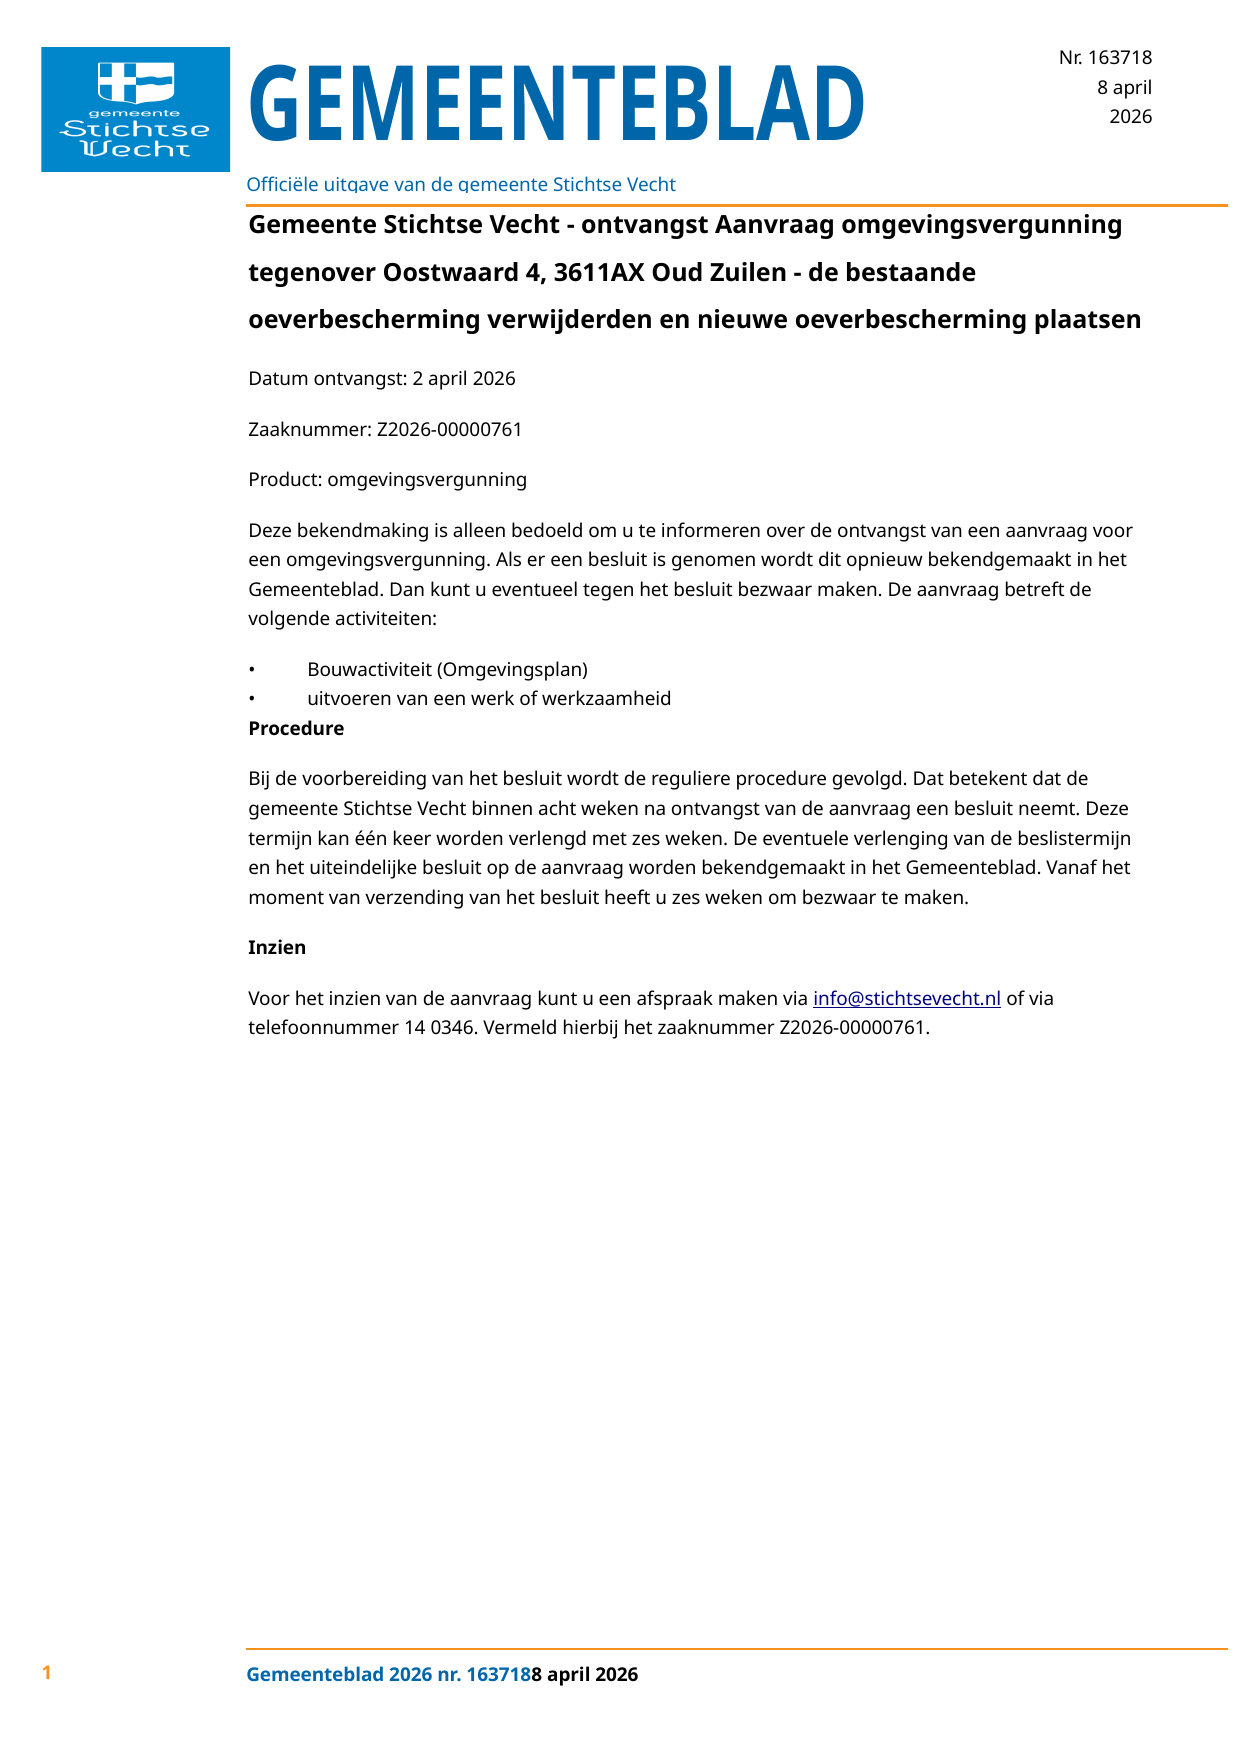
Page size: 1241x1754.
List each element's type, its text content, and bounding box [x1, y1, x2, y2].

text Procedure [248, 715, 1152, 741]
picture [137, 63, 174, 103]
text Voor het inzien van de aanvraag kunt u een afspraak maken via info@stichtsevecht.nl of via telefoonnummer 14 0346. Vermeld hierbij het zaaknummer Z2026-00000761. [248, 985, 1152, 1040]
picture [99, 63, 135, 101]
text Gemeente Stichtse Vecht - ontvangst Aanvraag omgevingsvergunning tegenover Oostwaard 4, 3611AX Oud Zuilen - de bestaande oeverbescherming verwijderden en nieuwe oeverbescherming plaatsen [248, 207, 1152, 336]
text Inzien [248, 934, 1152, 960]
text Datum ontvangst: 2 april 2026 [248, 366, 1152, 391]
text Product: omgevingsvergunning [248, 466, 1152, 492]
text Deze bekendmaking is alleen bedoeld om u te informeren over de ontvangst van een aanvraag voor een omgevingsvergunning. Als er een besluit is genomen wordt dit opnieuw bekendgemaakt in het Gemeenteblad. Dan kunt u eventueel tegen het besluit bezwaar maken. De aanvraag betreft de volgende activiteiten: [248, 517, 1152, 631]
text Zaaknummer: Z2026-00000761 [248, 416, 1152, 442]
list Bouwactiviteit (Omgevingsplan) [248, 656, 1152, 682]
text Bij de voorbereiding van het besluit wordt de reguliere procedure gevolgd. Dat betekent dat de gemeente Stichtse Vecht binnen acht weken na ontvangst van de aanvraag een besluit neemt. Deze termijn kan één keer worden verlengd met zes weken. De eventuele verlenging van de beslistermijn en het uiteindelijke besluit op de aanvraag worden bekendgemaakt in het Gemeenteblad. Vanaf het moment van verzending van het besluit heeft u zes weken om bezwaar te maken. [248, 766, 1152, 909]
list uitvoeren van een werk of werkzaamheid [248, 686, 1152, 711]
